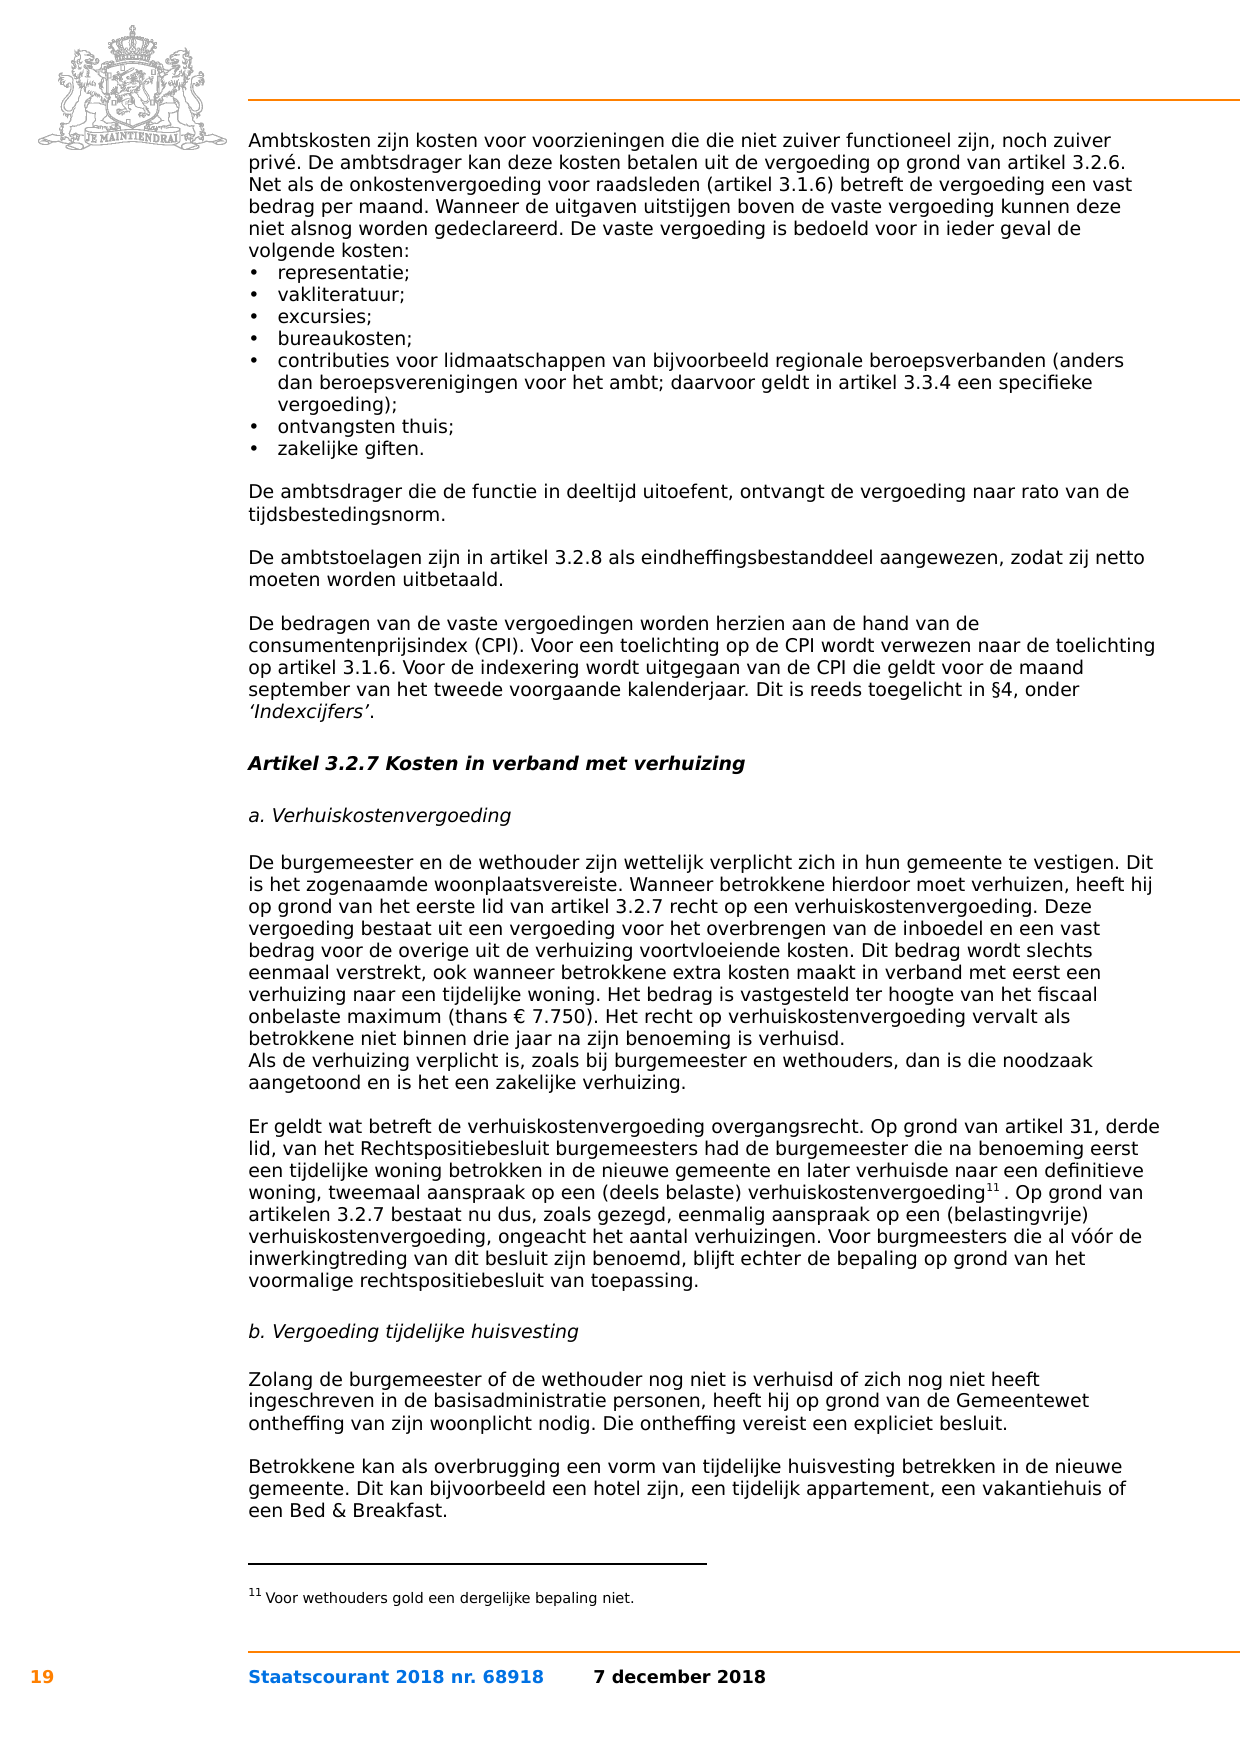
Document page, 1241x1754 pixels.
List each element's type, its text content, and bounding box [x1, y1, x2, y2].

text Ambtskosten zijn kosten voor voorzieningen die die niet zuiver functioneel zijn, noch zuiver privé. De ambtsdrager kan deze kosten betalen uit de vergoeding op grond van artikel 3.2.6. Net als de onkostenvergoeding voor raadsleden (artikel 3.1.6) betreft de vergoeding een vast bedrag per maand. Wanneer de uitgaven uitstijgen boven de vaste vergoeding kunnen deze niet alsnog worden gedeclareerd. De vaste vergoeding is bedoeld voor in ieder geval de volgende kosten: [248, 130, 1163, 262]
text • contributies voor lidmaatschappen van bijvoorbeeld regionale beroepsverbanden (anders dan beroepsverenigingen voor het ambt; daarvoor geldt in artikel 3.3.4 een specifieke vergoeding); [248, 350, 1163, 416]
text • representatie; [248, 262, 1163, 284]
text Er geldt wat betreft de verhuiskostenvergoeding overgangsrecht. Op grond van artikel 31, derde lid, van het Rechtspositiebesluit burgemeesters had de burgemeester die na benoeming eerst een tijdelijke woning betrokken in de nieuwe gemeente en later verhuisde naar een definitieve woning, tweemaal aanspraak op een (deels belaste) verhuiskostenvergoeding. Op grond van artikelen 3.2.7 bestaat nu dus, zoals gezegd, eenmalig aanspraak op een (belastingvrije) verhuiskostenvergoeding, ongeacht het aantal verhuizingen. Voor burgmeesters die al vóór de inwerkingtreding van dit besluit zijn benoemd, blijft echter de bepaling op grond van het voormalige rechtspositiebesluit van toepassing. [248, 1116, 1163, 1291]
text • vakliteratuur; [248, 284, 1163, 306]
text Zolang de burgemeester of de wethouder nog niet is verhuisd of zich nog niet heeft ingeschreven in de basisadministratie personen, heeft hij op grond van de Gemeentewet ontheffing van zijn woonplicht nodig. Die ontheffing vereist een expliciet besluit. [248, 1368, 1163, 1434]
text De ambtstoelagen zijn in artikel 3.2.8 als eindheffingsbestanddeel aangewezen, zodat zij netto moeten worden uitbetaald. [248, 547, 1163, 591]
text • zakelijke giften. [248, 438, 1163, 459]
text De bedragen van de vaste vergoedingen worden herzien aan de hand van de consumentenprijsindex (CPI). Voor een toelichting op de CPI wordt verwezen naar de toelichting op artikel 3.1.6. Voor de indexering wordt uitgegaan van de CPI die geldt voor de maand september van het tweede voorgaande kalenderjaar. Dit is reeds toegelicht in §4, onder ‘Indexcijfers’. [248, 613, 1163, 723]
text • ontvangsten thuis; [248, 416, 1163, 438]
text Voor wethouders gold een dergelijke bepaling niet. [248, 1586, 1163, 1608]
text De burgemeester en de wethouder zijn wettelijk verplicht zich in hun gemeente te vestigen. Dit is het zogenaamde woonplaatsvereiste. Wanneer betrokkene hierdoor moet verhuizen, heeft hij op grond van het eerste lid van artikel 3.2.7 recht op een verhuiskostenvergoeding. Deze vergoeding bestaat uit een vergoeding voor het overbrengen van de inboedel en een vast bedrag voor de overige uit de verhuizing voortvloeiende kosten. Dit bedrag wordt slechts eenmaal verstrekt, ook wanneer betrokkene extra kosten maakt in verband met eerst een verhuizing naar een tijdelijke woning. Het bedrag is vastgesteld ter hoogte van het fiscaal onbelaste maximum (thans € 7.750). Het recht op verhuiskostenvergoeding vervalt als betrokkene niet binnen drie jaar na zijn benoeming is verhuisd. [248, 852, 1163, 1050]
text De ambtsdrager die de functie in deeltijd uitoefent, ontvangt de vergoeding naar rato van de tijdsbestedingsnorm. [248, 481, 1163, 525]
picture [38, 25, 227, 150]
text Als de verhuizing verplicht is, zoals bij burgemeester en wethouders, dan is die noodzaak aangetoond en is het een zakelijke verhuizing. [248, 1050, 1163, 1094]
subtitle a. Verhuiskostenvergoeding [248, 805, 1163, 827]
text • bureaukosten; [248, 328, 1163, 350]
text • excursies; [248, 306, 1163, 328]
subtitle Artikel 3.2.7 Kosten in verband met verhuizing [248, 753, 1163, 775]
text Betrokkene kan als overbrugging een vorm van tijdelijke huisvesting betrekken in de nieuwe gemeente. Dit kan bijvoorbeeld een hotel zijn, een tijdelijk appartement, een vakantiehuis of een Bed & Breakfast. [248, 1456, 1163, 1522]
subtitle b. Vergoeding tijdelijke huisvesting [248, 1321, 1163, 1343]
